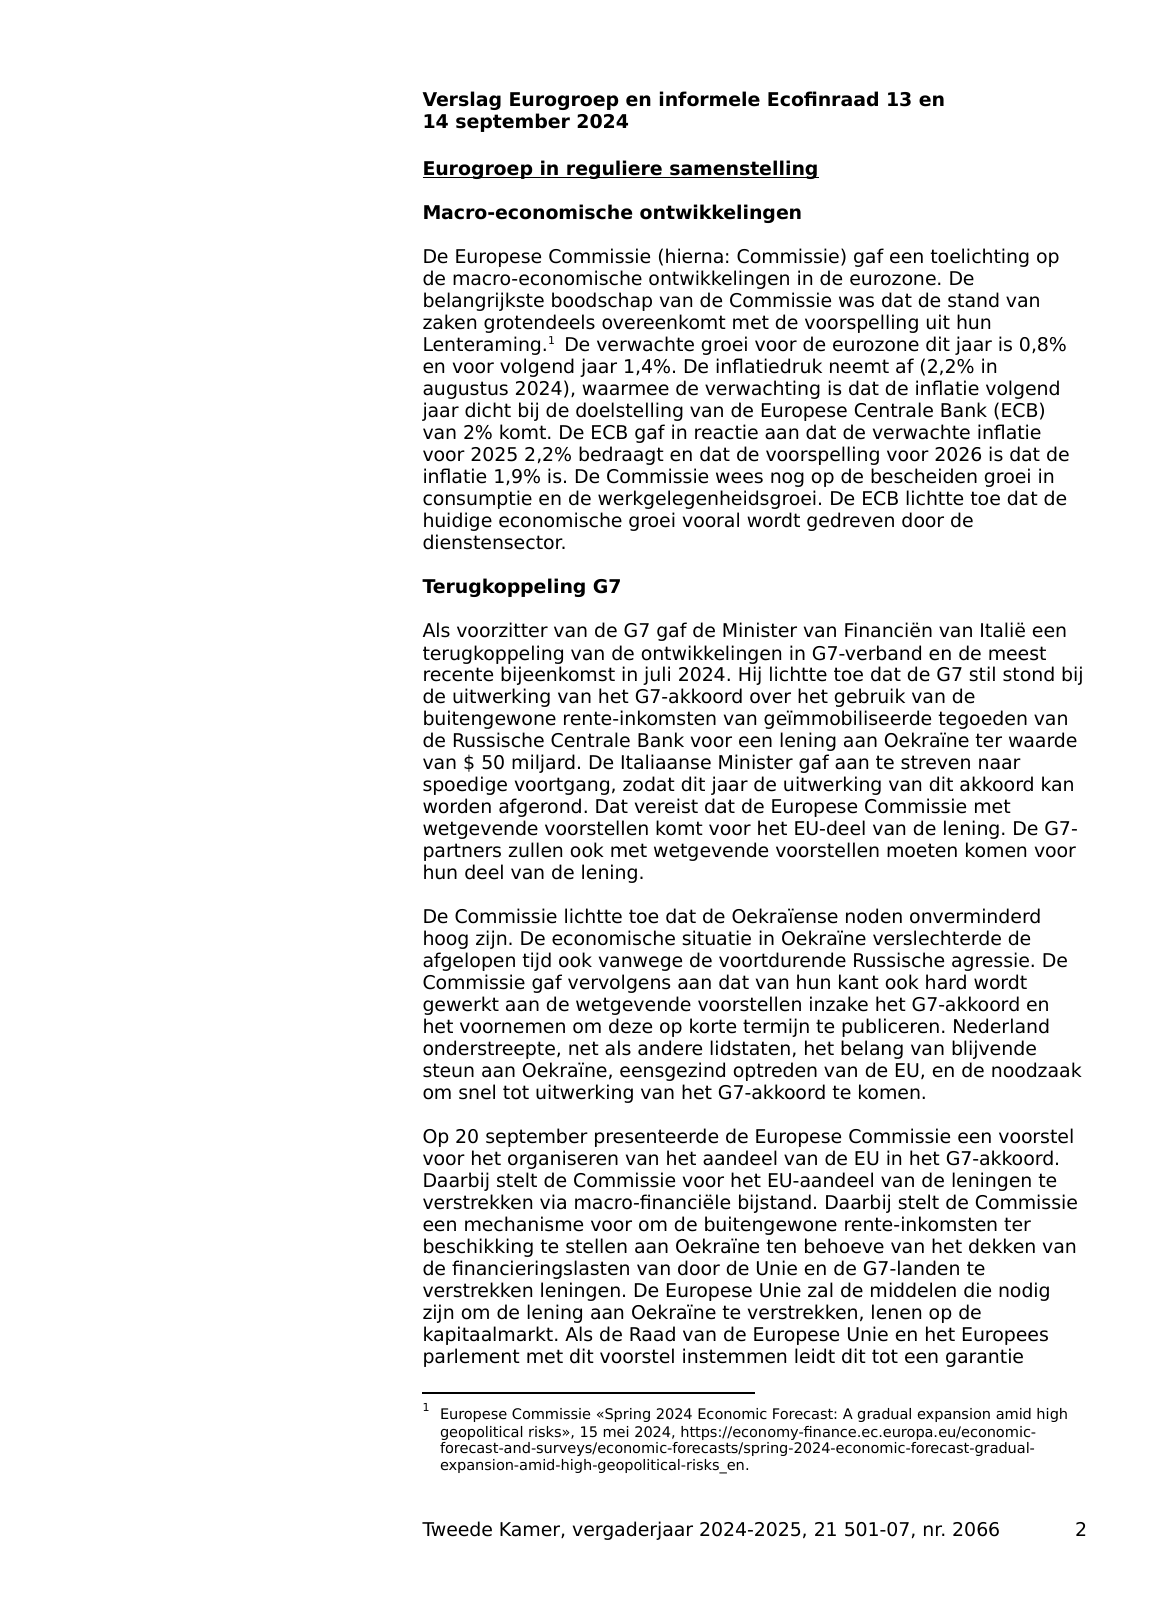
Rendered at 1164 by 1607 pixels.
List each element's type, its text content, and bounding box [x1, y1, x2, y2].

text Europese Commissie «Spring 2024 Economic Forecast: A gradual expansion amid high geopolitical risks», 15 mei 2024, https://economy-finance.ec.europa.eu/economic-forecast-and-surveys/economic-forecasts/spring-2024-economic-forecast-gradual-expansion-amid-high-geopolitical-risks_en. [422, 1402, 1087, 1474]
text Op 20 september presenteerde de Europese Commissie een voorstel voor het organiseren van het aandeel van de EU in het G7-akkoord. Daarbij stelt de Commissie voor het EU-aandeel van de leningen te verstrekken via macro-financiële bijstand. Daarbij stelt de Commissie een mechanisme voor om de buitengewone rente-inkomsten ter beschikking te stellen aan Oekraïne ten behoeve van het dekken van de financieringslasten van door de Unie en de G7-landen te verstrekken leningen. De Europese Unie zal de middelen die nodig zijn om de lening aan Oekraïne te verstrekken, lenen op de kapitaalmarkt. Als de Raad van de Europese Unie en het Europees parlement met dit voorstel instemmen leidt dit tot een garantie [422, 1126, 1087, 1368]
text De Commissie lichtte toe dat de Oekraïense noden onverminderd hoog zijn. De economische situatie in Oekraïne verslechterde de afgelopen tijd ook vanwege de voortdurende Russische agressie. De Commissie gaf vervolgens aan dat van hun kant ook hard wordt gewerkt aan de wetgevende voorstellen inzake het G7-akkoord en het voornemen om deze op korte termijn te publiceren. Nederland onderstreepte, net als andere lidstaten, het belang van blijvende steun aan Oekraïne, eensgezind optreden van de EU, en de noodzaak om snel tot uitwerking van het G7-akkoord te komen. [422, 906, 1087, 1104]
subtitle Terugkoppeling G7 [422, 576, 1087, 598]
subtitle Eurogroep in reguliere samenstelling [422, 158, 1087, 180]
text De Europese Commissie (hierna: Commissie) gaf een toelichting op de macro-economische ontwikkelingen in de eurozone. De belangrijkste boodschap van de Commissie was dat de stand van zaken grotendeels overeenkomt met de voorspelling uit hun Lenteraming. De verwachte groei voor de eurozone dit jaar is 0,8% en voor volgend jaar 1,4%. De inflatiedruk neemt af (2,2% in augustus 2024), waarmee de verwachting is dat de inflatie volgend jaar dicht bij de doelstelling van de Europese Centrale Bank (ECB) van 2% komt. De ECB gaf in reactie aan dat de verwachte inflatie voor 2025 2,2% bedraagt en dat de voorspelling voor 2026 is dat de inflatie 1,9% is. De Commissie wees nog op de bescheiden groei in consumptie en de werkgelegenheidsgroei. De ECB lichtte toe dat de huidige economische groei vooral wordt gedreven door de dienstensector. [422, 246, 1087, 554]
text Als voorzitter van de G7 gaf de Minister van Financiën van Italië een terugkoppeling van de ontwikkelingen in G7-verband en de meest recente bijeenkomst in juli 2024. Hij lichtte toe dat de G7 stil stond bij de uitwerking van het G7-akkoord over het gebruik van de buitengewone rente-inkomsten van geïmmobiliseerde tegoeden van de Russische Centrale Bank voor een lening aan Oekraïne ter waarde van $ 50 miljard. De Italiaanse Minister gaf aan te streven naar spoedige voortgang, zodat dit jaar de uitwerking van dit akkoord kan worden afgerond. Dat vereist dat de Europese Commissie met wetgevende voorstellen komt voor het EU-deel van de lening. De G7-partners zullen ook met wetgevende voorstellen moeten komen voor hun deel van de lening. [422, 620, 1087, 884]
subtitle Macro-economische ontwikkelingen [422, 202, 1087, 224]
subtitle Verslag Eurogroep en informele Ecofinraad 13 en 14 september 2024 [422, 89, 1087, 133]
